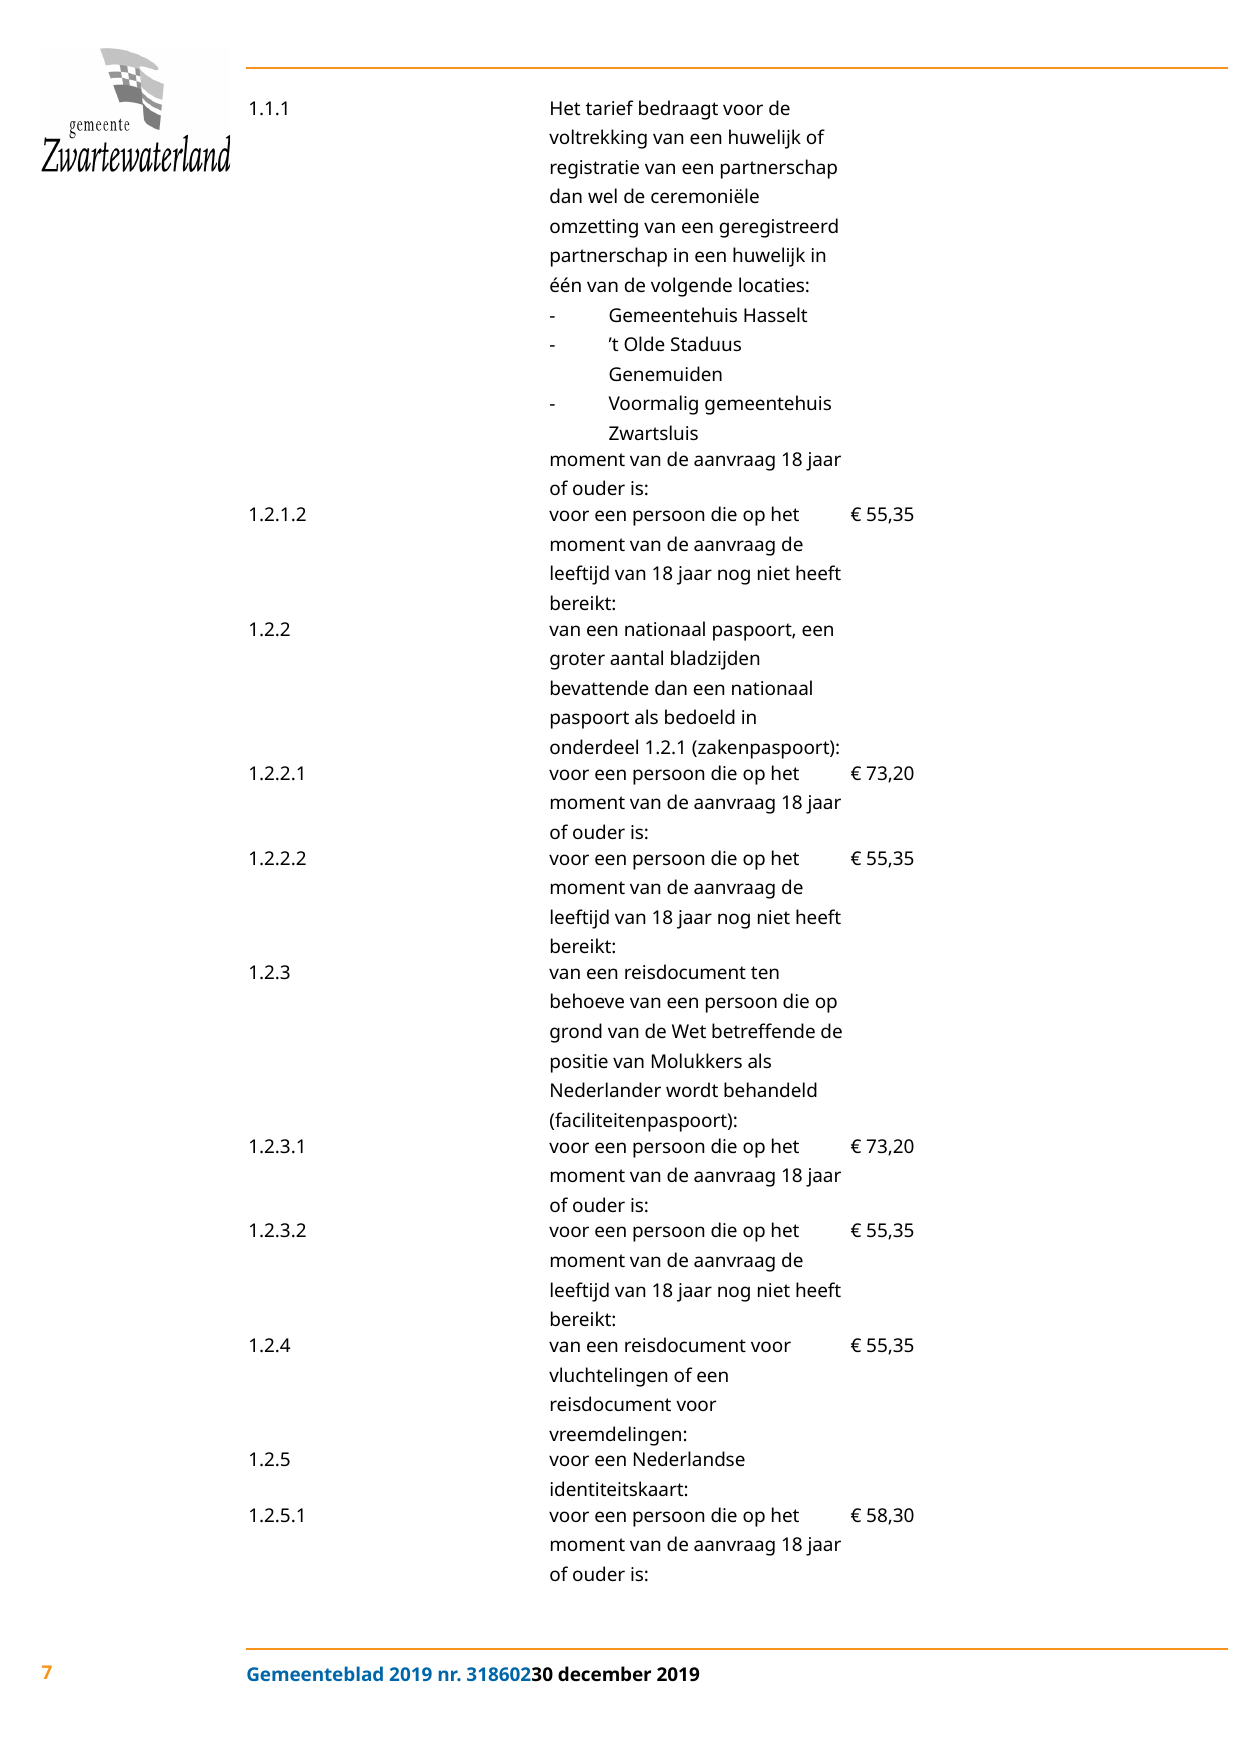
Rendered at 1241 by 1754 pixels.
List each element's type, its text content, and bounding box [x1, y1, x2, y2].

table_cell voor een persoon die op het moment van de aanvraag de leeftijd van 18 jaar nog niet heeft bereikt: [549, 1218, 850, 1332]
table_header Het tarief bedraagt voor de voltrekking van een huwelijk of registratie van een partnerschap dan wel de ceremoniële omzetting van een geregistreerd partnerschap in een huwelijk in één van de volgende locaties: Gemeentehuis Hasselt ’t Olde Staduus Genemuiden Voormalig gemeentehuis Zwartsluis [549, 95, 850, 446]
table_cell 1.2.3.1 [248, 1133, 549, 1218]
table_cell € 55,35 [850, 1218, 1152, 1332]
table_cell 1.2.2.1 [248, 760, 549, 845]
table_cell van een reisdocument voor vluchtelingen of een reisdocument voor vreemdelingen: [549, 1332, 850, 1447]
table_cell van een reisdocument ten behoeve van een persoon die op grond van de Wet betreffende de positie van Molukkers als Nederlander wordt behandeld (faciliteitenpaspoort): [549, 959, 850, 1133]
table_cell € 55,35 [850, 845, 1152, 959]
table_cell voor een persoon die op het moment van de aanvraag de leeftijd van 18 jaar nog niet heeft bereikt: [549, 501, 850, 616]
table_cell € 73,20 [850, 760, 1152, 845]
table_cell 1.2.3.2 [248, 1218, 549, 1332]
table_header [850, 95, 1152, 446]
table_cell 1.2.5 [248, 1447, 549, 1502]
table_cell 1.2.5.1 [248, 1502, 549, 1587]
table_cell € 58,30 [850, 1502, 1152, 1587]
table_cell voor een persoon die op het moment van de aanvraag 18 jaar of ouder is: [549, 1133, 850, 1218]
table_cell voor een persoon die op het moment van de aanvraag de leeftijd van 18 jaar nog niet heeft bereikt: [549, 845, 850, 959]
table_cell 1.2.3 [248, 959, 549, 1133]
table_cell [850, 616, 1152, 760]
table_cell € 55,35 [850, 501, 1152, 616]
table_cell [850, 1447, 1152, 1502]
table_cell [850, 959, 1152, 1133]
table_cell voor een persoon die op het moment van de aanvraag 18 jaar of ouder is: [549, 760, 850, 845]
table_cell moment van de aanvraag 18 jaar of ouder is: [549, 446, 850, 501]
table_cell 1.2.4 [248, 1332, 549, 1447]
table_cell 1.2.1.2 [248, 501, 549, 616]
table_cell voor een persoon die op het moment van de aanvraag 18 jaar of ouder is: [549, 1502, 850, 1587]
table_cell [850, 446, 1152, 501]
table_cell voor een Nederlandse identiteitskaart: [549, 1447, 850, 1502]
table_header 1.1.1 [248, 95, 549, 446]
table_cell van een nationaal paspoort, een groter aantal bladzijden bevattende dan een nationaal paspoort als bedoeld in onderdeel 1.2.1 (zakenpaspoort): [549, 616, 850, 760]
table_cell € 73,20 [850, 1133, 1152, 1218]
table_cell [248, 446, 549, 501]
table_cell € 55,35 [850, 1332, 1152, 1447]
table_cell 1.2.2 [248, 616, 549, 760]
picture [41, 47, 231, 172]
table_cell 1.2.2.2 [248, 845, 549, 959]
